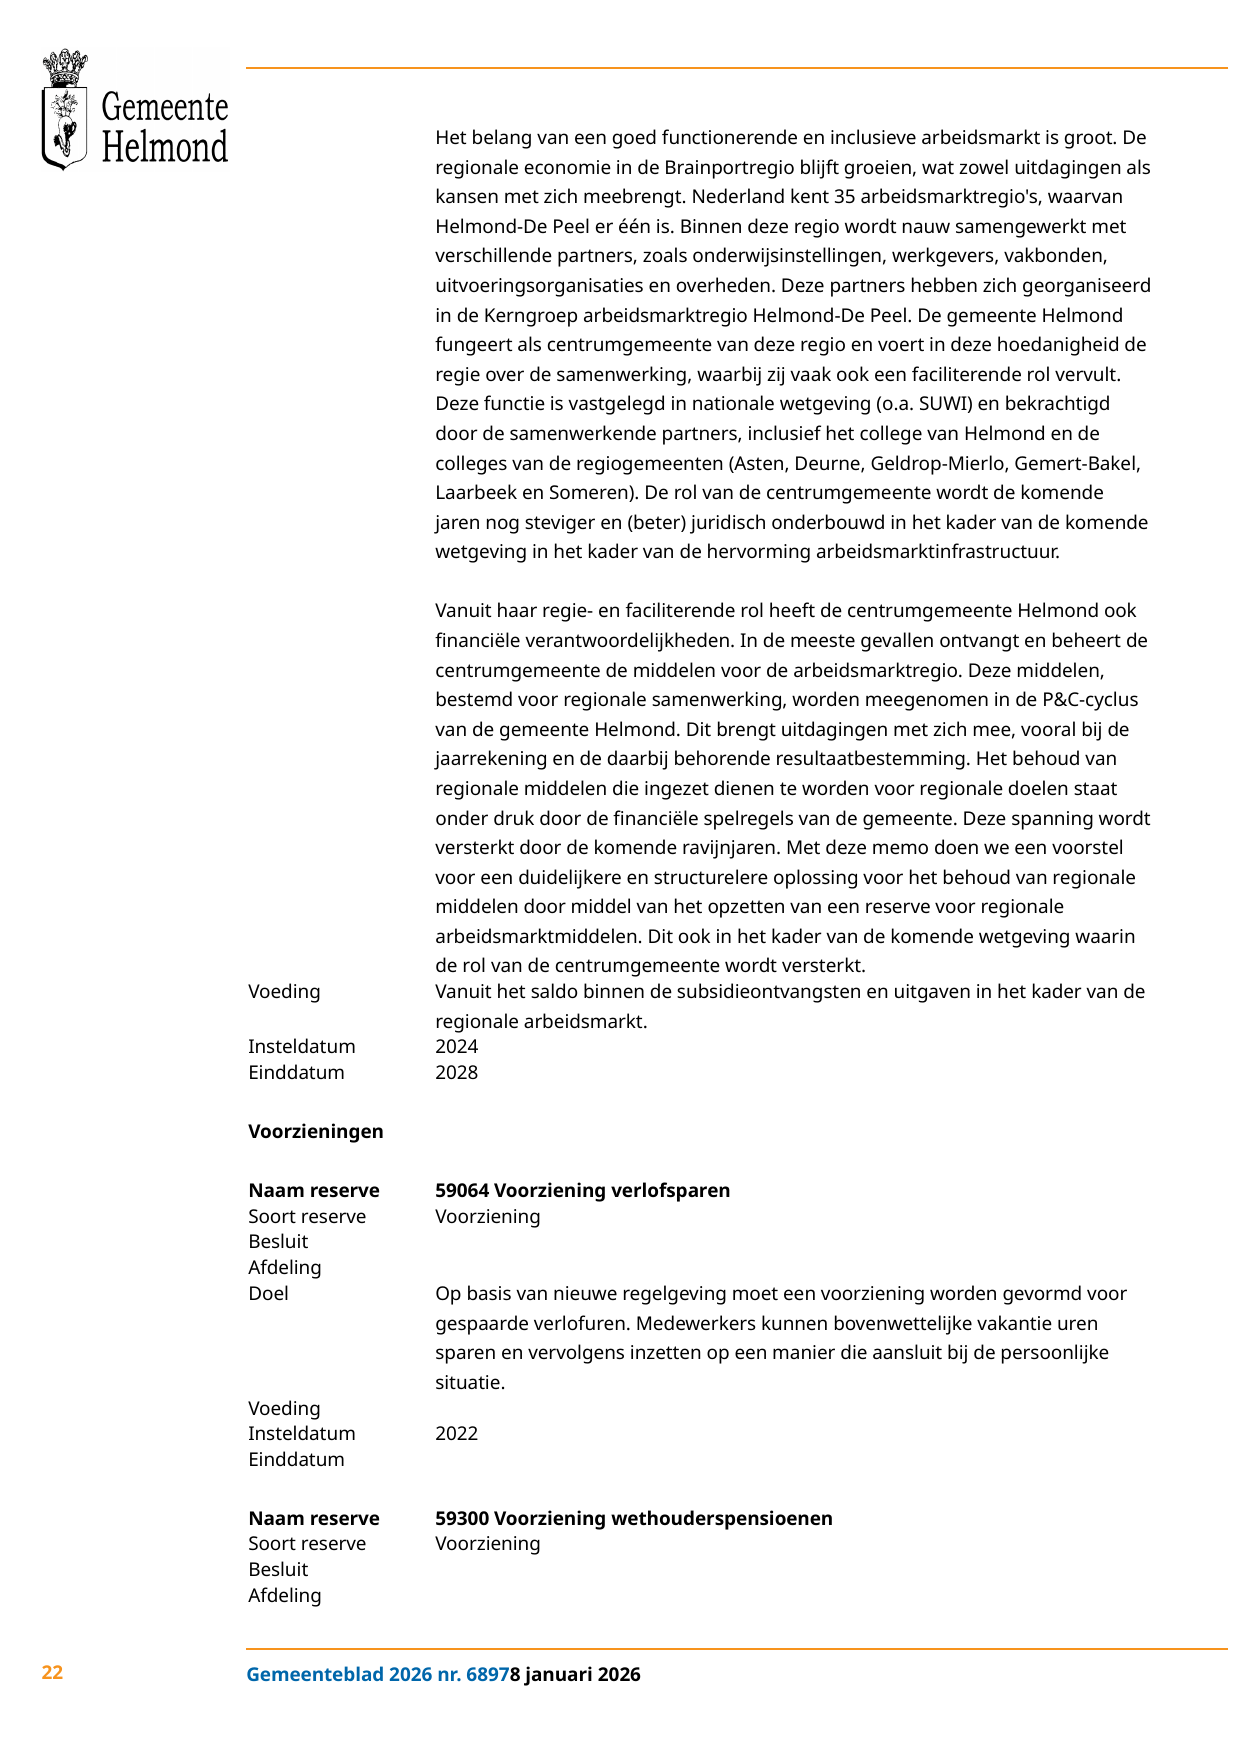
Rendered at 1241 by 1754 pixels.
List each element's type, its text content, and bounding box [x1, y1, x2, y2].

table_cell Voeding [248, 979, 435, 1034]
table_cell Afdeling [248, 1255, 435, 1280]
table_header 59300 Voorziening wethouderspensioenen [435, 1505, 1152, 1531]
table_cell [435, 1582, 1152, 1608]
table_cell Vanuit het saldo binnen de subsidieontvangsten en uitgaven in het kader van de regionale arbeidsmarkt. [435, 979, 1152, 1034]
table_cell Het belang van een goed functionerende en inclusieve arbeidsmarkt is groot. De regionale economie in de Brainportregio blijft groeien, wat zowel uitdagingen als kansen met zich meebrengt. Nederland kent 35 arbeidsmarktregio's, waarvan Helmond-De Peel er één is. Binnen deze regio wordt nauw samengewerkt met verschillende partners, zoals onderwijsinstellingen, werkgevers, vakbonden, uitvoeringsorganisaties en overheden. Deze partners hebben zich georganiseerd in de Kerngroep arbeidsmarktregio Helmond-De Peel. De gemeente Helmond fungeert als centrumgemeente van deze regio en voert in deze hoedanigheid de regie over de samenwerking, waarbij zij vaak ook een faciliterende rol vervult. Deze functie is vastgelegd in nationale wetgeving (o.a. SUWI) en bekrachtigd door de samenwerkende partners, inclusief het college van Helmond en de colleges van de regiogemeenten (Asten, Deurne, Geldrop-Mierlo, Gemert-Bakel, Laarbeek en Someren). De rol van de centrumgemeente wordt de komende jaren nog steviger en (beter) juridisch onderbouwd in het kader van de komende wetgeving in het kader van de hervorming arbeidsmarktinfrastructuur. Vanuit haar regie- en faciliterende rol heeft de centrumgemeente Helmond ook financiële verantwoordelijkheden. In de meeste gevallen ontvangt en beheert de centrumgemeente de middelen voor de arbeidsmarktregio. Deze middelen, bestemd voor regionale samenwerking, worden meegenomen in de P&C-cyclus van de gemeente Helmond. Dit brengt uitdagingen met zich mee, vooral bij de jaarrekening en de daarbij behorende resultaatbestemming. Het behoud van regionale middelen die ingezet dienen te worden voor regionale doelen staat onder druk door de financiële spelregels van de gemeente. Deze spanning wordt versterkt door de komende ravijnjaren. Met deze memo doen we een voorstel voor een duidelijkere en structurelere oplossing voor het behoud van regionale middelen door middel van het opzetten van een reserve voor regionale arbeidsmarktmiddelen. Dit ook in het kader van de komende wetgeving waarin de rol van de centrumgemeente wordt versterkt. [435, 95, 1152, 978]
table_cell Doel [248, 1280, 435, 1395]
table_cell Afdeling [248, 1582, 435, 1608]
table_cell Soort reserve [248, 1203, 435, 1229]
table_header Naam reserve [248, 1177, 435, 1203]
table_header 59064 Voorziening verlofsparen [435, 1177, 1152, 1203]
table_cell 2022 [435, 1420, 1152, 1446]
table_cell Einddatum [248, 1446, 435, 1472]
table_cell Besluit [248, 1556, 435, 1582]
table_cell [435, 1255, 1152, 1280]
text Voorzieningen [248, 1118, 1152, 1144]
table_cell Voeding [248, 1395, 435, 1420]
table_cell Insteldatum [248, 1420, 435, 1446]
table_cell Einddatum [248, 1060, 435, 1085]
table_cell Voorziening [435, 1203, 1152, 1229]
table_cell 2028 [435, 1060, 1152, 1085]
table_cell [435, 1556, 1152, 1582]
table_cell [435, 1229, 1152, 1254]
table_cell 2024 [435, 1034, 1152, 1059]
table_cell Besluit [248, 1229, 435, 1254]
table_cell Voorziening [435, 1531, 1152, 1556]
table_cell [435, 1446, 1152, 1472]
picture [41, 47, 231, 172]
table_cell [435, 1395, 1152, 1420]
table_cell [248, 95, 435, 978]
table_cell Op basis van nieuwe regelgeving moet een voorziening worden gevormd voor gespaarde verlofuren. Medewerkers kunnen bovenwettelijke vakantie uren sparen en vervolgens inzetten op een manier die aansluit bij de persoonlijke situatie. [435, 1280, 1152, 1395]
table_header Naam reserve [248, 1505, 435, 1531]
table_cell Soort reserve [248, 1531, 435, 1556]
table_cell Insteldatum [248, 1034, 435, 1059]
